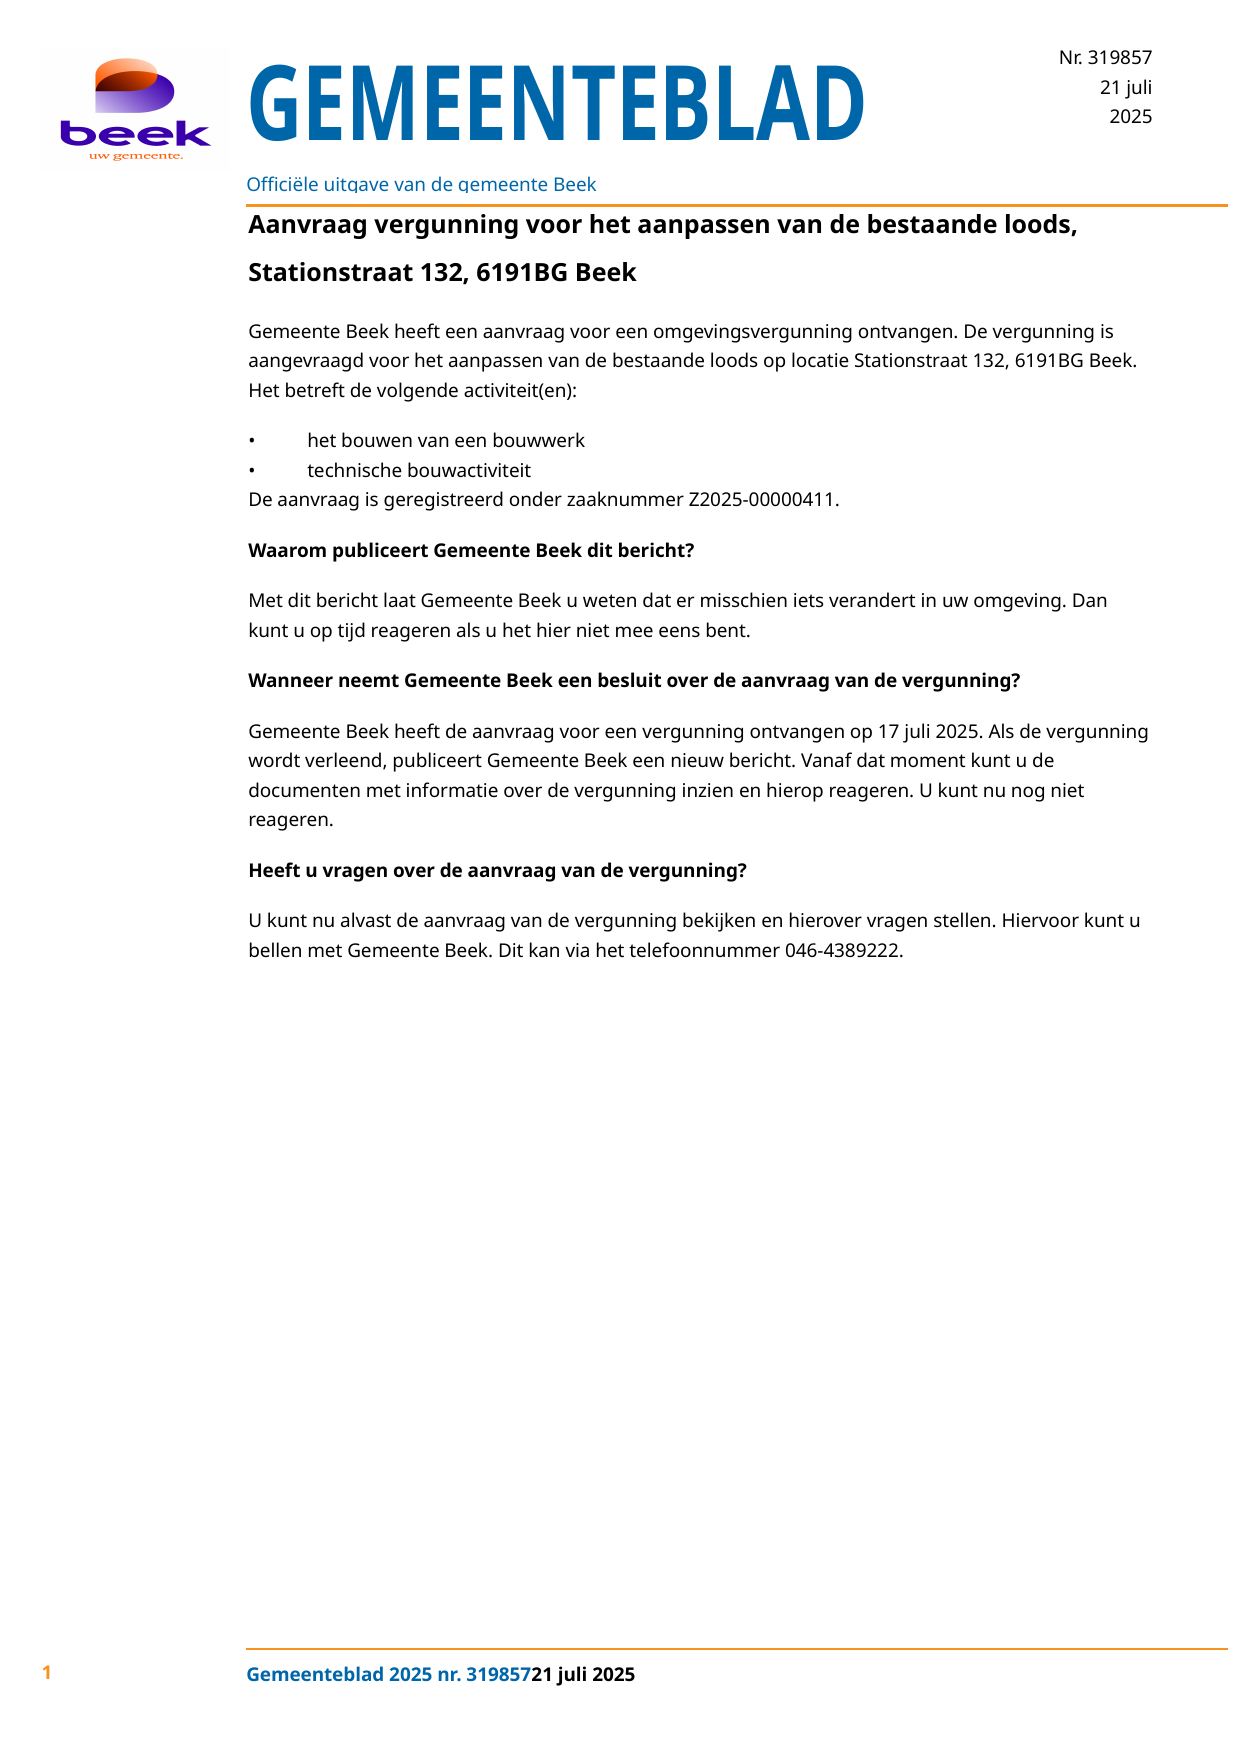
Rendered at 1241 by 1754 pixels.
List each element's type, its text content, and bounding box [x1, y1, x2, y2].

list technische bouwactiviteit [248, 457, 1152, 483]
text Aanvraag vergunning voor het aanpassen van de bestaande loods, Stationstraat 132, 6191BG Beek [248, 207, 1152, 288]
text Gemeente Beek heeft een aanvraag voor een omgevingsvergunning ontvangen. De vergunning is aangevraagd voor het aanpassen van de bestaande loods op locatie Stationstraat 132, 6191BG Beek. Het betreft de volgende activiteit(en): [248, 318, 1152, 403]
text Wanneer neemt Gemeente Beek een besluit over de aanvraag van de vergunning? [248, 667, 1152, 693]
picture [41, 47, 231, 172]
text Heeft u vragen over de aanvraag van de vergunning? [248, 857, 1152, 883]
list het bouwen van een bouwwerk [248, 427, 1152, 453]
text Met dit bericht laat Gemeente Beek u weten dat er misschien iets verandert in uw omgeving. Dan kunt u op tijd reageren als u het hier niet mee eens bent. [248, 587, 1152, 643]
text De aanvraag is geregistreerd onder zaaknummer Z2025-00000411. [248, 487, 1152, 512]
text U kunt nu alvast de aanvraag van de vergunning bekijken en hierover vragen stellen. Hiervoor kunt u bellen met Gemeente Beek. Dit kan via het telefoonnummer 046-4389222. [248, 907, 1152, 963]
text Waarom publiceert Gemeente Beek dit bericht? [248, 537, 1152, 563]
text Gemeente Beek heeft de aanvraag voor een vergunning ontvangen op 17 juli 2025. Als de vergunning wordt verleend, publiceert Gemeente Beek een nieuw bericht. Vanaf dat moment kunt u de documenten met informatie over de vergunning inzien en hierop reageren. U kunt nu nog niet reageren. [248, 718, 1152, 832]
